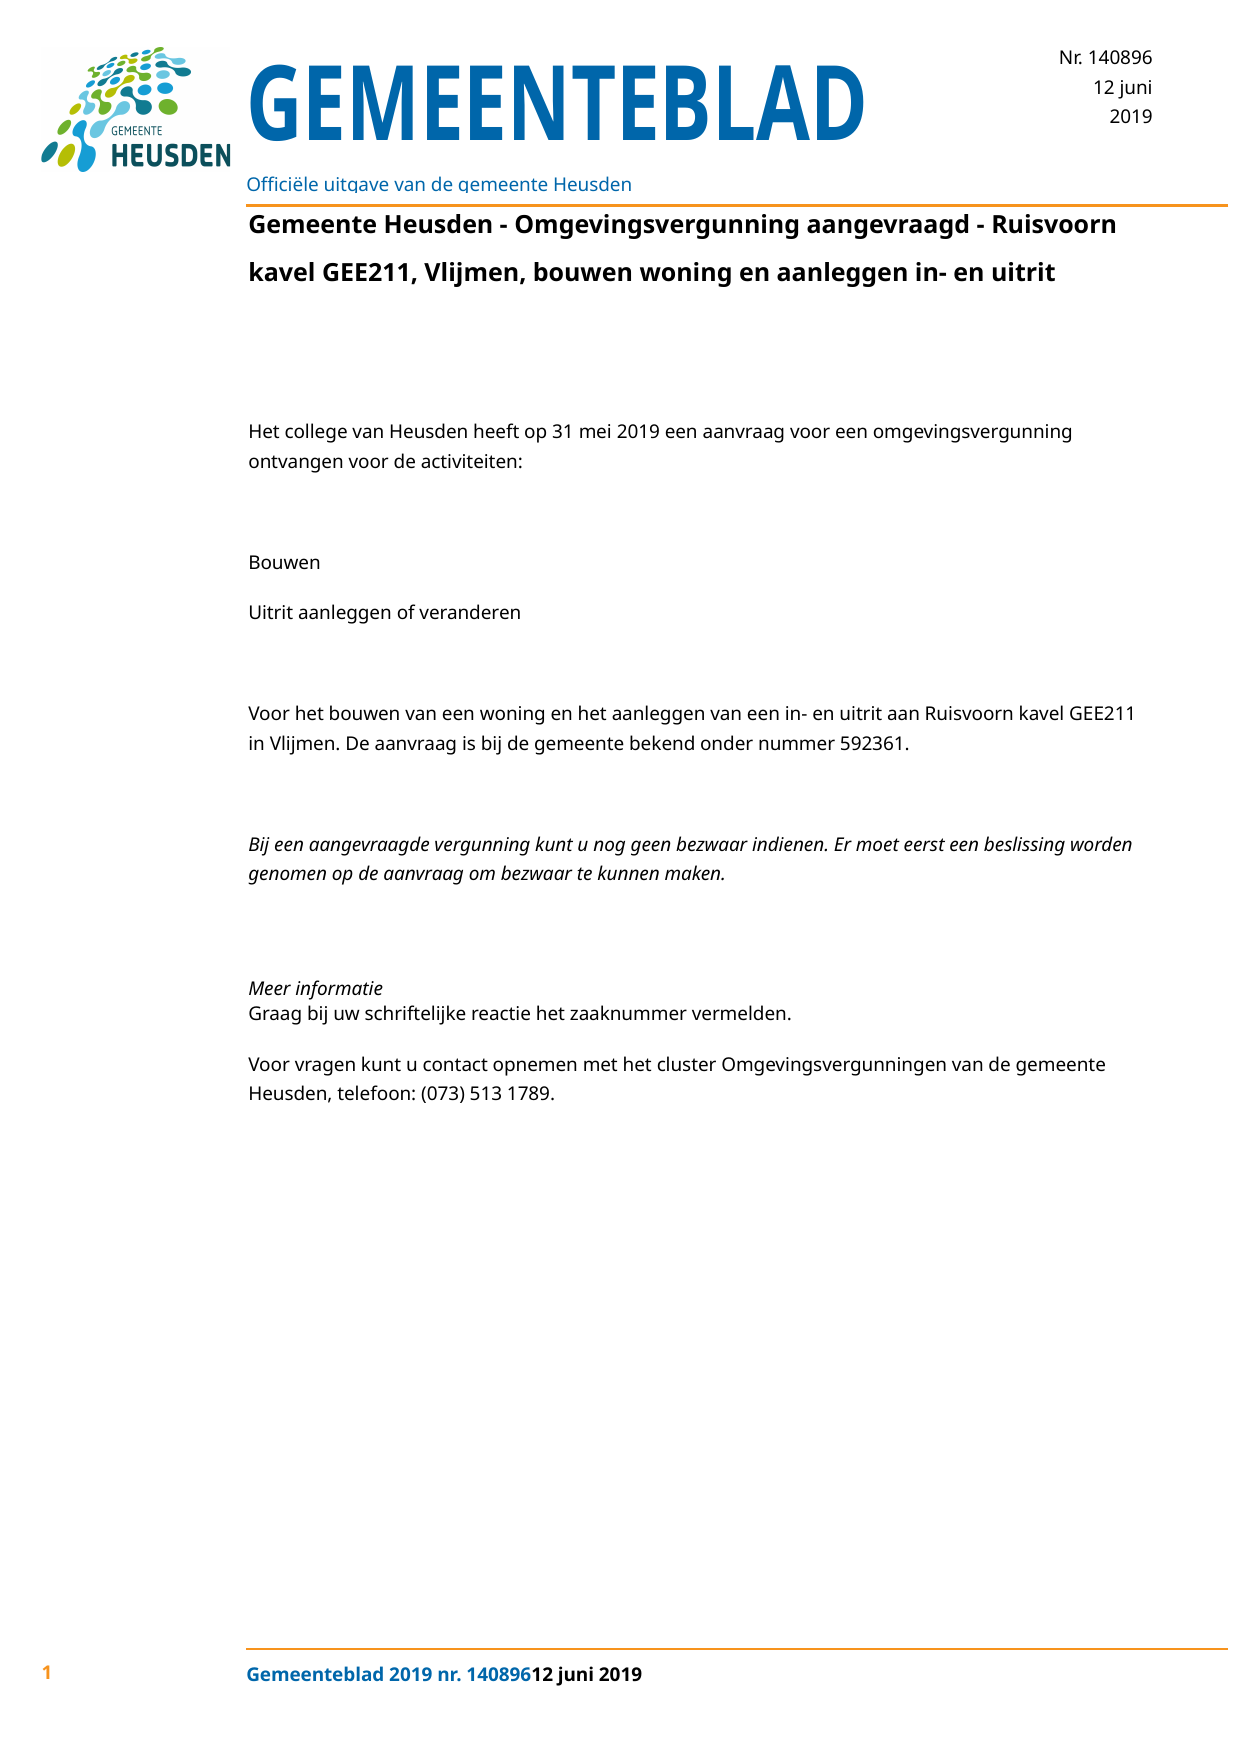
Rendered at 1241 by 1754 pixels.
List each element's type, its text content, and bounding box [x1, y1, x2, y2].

text Gemeente Heusden - Omgevingsvergunning aangevraagd - Ruisvoorn kavel GEE211, Vlijmen, bouwen woning en aanleggen in- en uitrit [248, 207, 1152, 288]
text Bij een aangevraagde vergunning kunt u nog geen bezwaar indienen. Er moet eerst een beslissing worden genomen op de aanvraag om bezwaar te kunnen maken. [248, 831, 1152, 886]
text Het college van Heusden heeft op 31 mei 2019 een aanvraag voor een omgevingsvergunning ontvangen voor de activiteiten: [248, 419, 1152, 474]
picture [41, 47, 231, 172]
text Uitrit aanleggen of veranderen [248, 599, 1152, 625]
text Meer informatie [248, 975, 1152, 1001]
text Graag bij uw schriftelijke reactie het zaaknummer vermelden. [248, 1001, 1152, 1026]
text Voor vragen kunt u contact opnemen met het cluster Omgevingsvergunningen van de gemeente Heusden, telefoon: (073) 513 1789. [248, 1051, 1152, 1106]
text Voor het bouwen van een woning en het aanleggen van een in- en uitrit aan Ruisvoorn kavel GEE211 in Vlijmen. De aanvraag is bij de gemeente bekend onder nummer 592361. [248, 700, 1152, 756]
text Bouwen [248, 549, 1152, 575]
